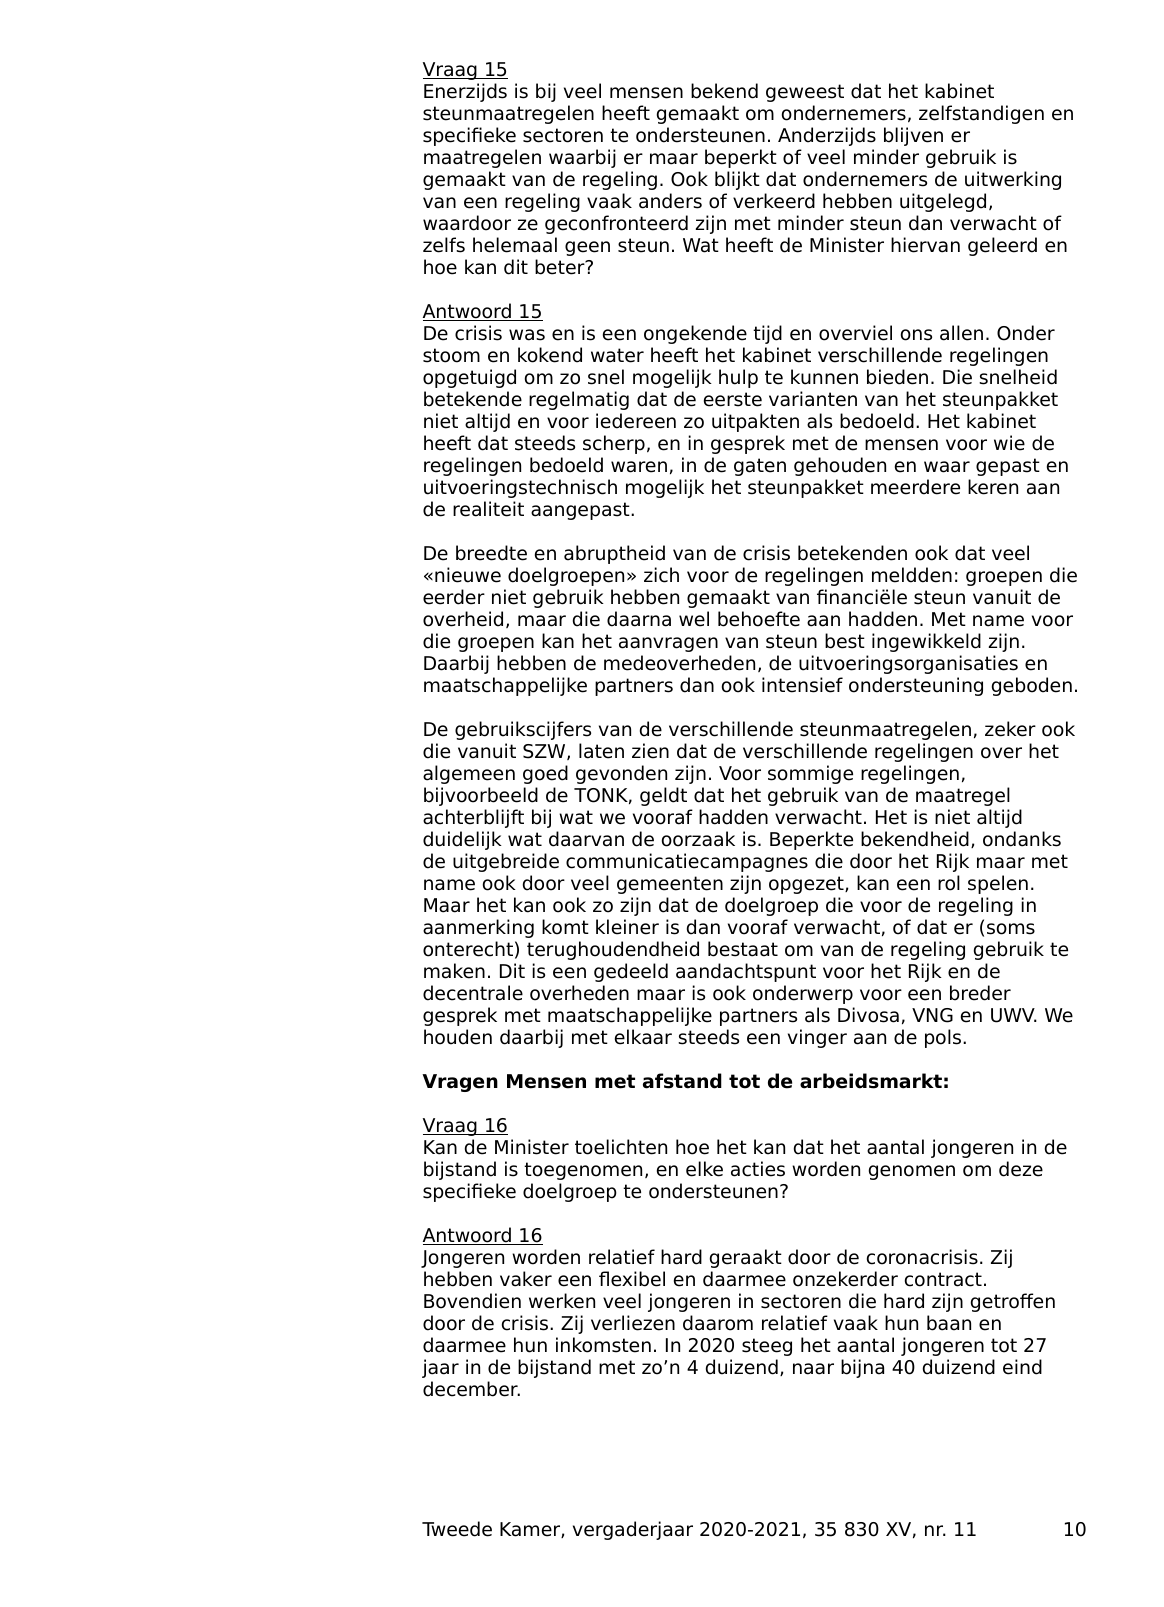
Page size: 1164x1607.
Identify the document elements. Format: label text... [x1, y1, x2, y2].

text De gebruikscijfers van de verschillende steunmaatregelen, zeker ook die vanuit SZW, laten zien dat de verschillende regelingen over het algemeen goed gevonden zijn. Voor sommige regelingen, bijvoorbeeld de TONK, geldt dat het gebruik van de maatregel achterblijft bij wat we vooraf hadden verwacht. Het is niet altijd duidelijk wat daarvan de oorzaak is. Beperkte bekendheid, ondanks de uitgebreide communicatiecampagnes die door het Rijk maar met name ook door veel gemeenten zijn opgezet, kan een rol spelen. Maar het kan ook zo zijn dat de doelgroep die voor de regeling in aanmerking komt kleiner is dan vooraf verwacht, of dat er (soms onterecht) terughoudendheid bestaat om van de regeling gebruik te maken. Dit is een gedeeld aandachtspunt voor het Rijk en de decentrale overheden maar is ook onderwerp voor een breder gesprek met maatschappelijke partners als Divosa, VNG en UWV. We houden daarbij met elkaar steeds een vinger aan de pols. [422, 719, 1087, 1049]
subtitle Vraag 15 [422, 59, 1087, 81]
text Kan de Minister toelichten hoe het kan dat het aantal jongeren in de bijstand is toegenomen, en elke acties worden genomen om deze specifieke doelgroep te ondersteunen? [422, 1137, 1087, 1203]
subtitle Vragen Mensen met afstand tot de arbeidsmarkt: [422, 1071, 1087, 1093]
text Jongeren worden relatief hard geraakt door de coronacrisis. Zij hebben vaker een flexibel en daarmee onzekerder contract. Bovendien werken veel jongeren in sectoren die hard zijn getroffen door de crisis. Zij verliezen daarom relatief vaak hun baan en daarmee hun inkomsten. In 2020 steeg het aantal jongeren tot 27 jaar in de bijstand met zo’n 4 duizend, naar bijna 40 duizend eind december. [422, 1247, 1087, 1401]
subtitle Antwoord 16 [422, 1225, 1087, 1247]
text De breedte en abruptheid van de crisis betekenden ook dat veel «nieuwe doelgroepen» zich voor de regelingen meldden: groepen die eerder niet gebruik hebben gemaakt van financiële steun vanuit de overheid, maar die daarna wel behoefte aan hadden. Met name voor die groepen kan het aanvragen van steun best ingewikkeld zijn. Daarbij hebben de medeoverheden, de uitvoeringsorganisaties en maatschappelijke partners dan ook intensief ondersteuning geboden. [422, 543, 1087, 697]
subtitle Antwoord 15 [422, 301, 1087, 323]
text De crisis was en is een ongekende tijd en overviel ons allen. Onder stoom en kokend water heeft het kabinet verschillende regelingen opgetuigd om zo snel mogelijk hulp te kunnen bieden. Die snelheid betekende regelmatig dat de eerste varianten van het steunpakket niet altijd en voor iedereen zo uitpakten als bedoeld. Het kabinet heeft dat steeds scherp, en in gesprek met de mensen voor wie de regelingen bedoeld waren, in de gaten gehouden en waar gepast en uitvoeringstechnisch mogelijk het steunpakket meerdere keren aan de realiteit aangepast. [422, 323, 1087, 521]
text Enerzijds is bij veel mensen bekend geweest dat het kabinet steunmaatregelen heeft gemaakt om ondernemers, zelfstandigen en specifieke sectoren te ondersteunen. Anderzijds blijven er maatregelen waarbij er maar beperkt of veel minder gebruik is gemaakt van de regeling. Ook blijkt dat ondernemers de uitwerking van een regeling vaak anders of verkeerd hebben uitgelegd, waardoor ze geconfronteerd zijn met minder steun dan verwacht of zelfs helemaal geen steun. Wat heeft de Minister hiervan geleerd en hoe kan dit beter? [422, 81, 1087, 279]
subtitle Vraag 16 [422, 1115, 1087, 1137]
